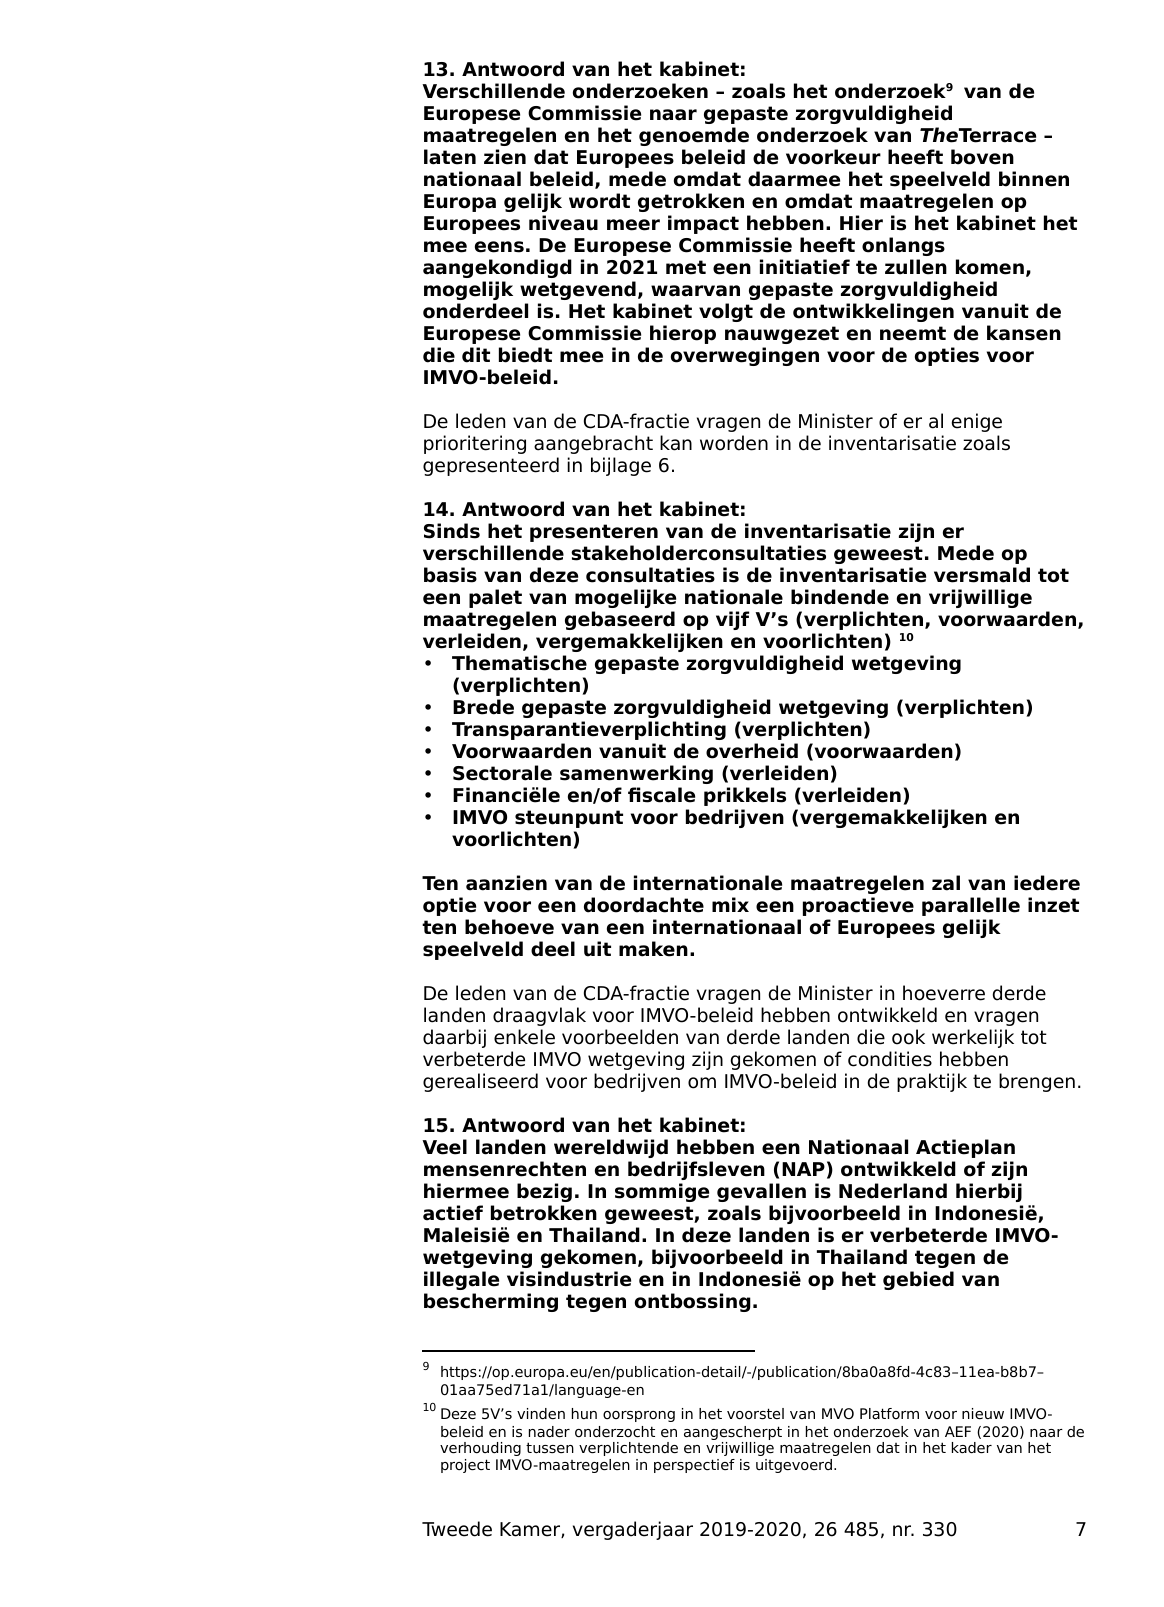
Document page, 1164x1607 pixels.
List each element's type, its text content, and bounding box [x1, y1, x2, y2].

text • Financiële en/of fiscale prikkels (verleiden) [422, 785, 1087, 807]
text • Sectorale samenwerking (verleiden) [422, 763, 1087, 785]
text • Voorwaarden vanuit de overheid (voorwaarden) [422, 741, 1087, 763]
text 13. Antwoord van het kabinet: [422, 59, 1087, 81]
text De leden van de CDA-fractie vragen de Minister in hoeverre derde landen draagvlak voor IMVO-beleid hebben ontwikkeld en vragen daarbij enkele voorbeelden van derde landen die ook werkelijk tot verbeterde IMVO wetgeving zijn gekomen of condities hebben gerealiseerd voor bedrijven om IMVO-beleid in de praktijk te brengen. [422, 983, 1087, 1093]
text Veel landen wereldwijd hebben een Nationaal Actieplan mensenrechten en bedrijfsleven (NAP) ontwikkeld of zijn hiermee bezig. In sommige gevallen is Nederland hierbij actief betrokken geweest, zoals bijvoorbeeld in Indonesië, Maleisië en Thailand. In deze landen is er verbeterde IMVO-wetgeving gekomen, bijvoorbeeld in Thailand tegen de illegale visindustrie en in Indonesië op het gebied van bescherming tegen ontbossing. [422, 1137, 1087, 1313]
text • Brede gepaste zorgvuldigheid wetgeving (verplichten) [422, 697, 1087, 719]
text Deze 5V’s vinden hun oorsprong in het voorstel van MVO Platform voor nieuw IMVO-beleid en is nader onderzocht en aangescherpt in het onderzoek van AEF (2020) naar de verhouding tussen verplichtende en vrijwillige maatregelen dat in het kader van het project IMVO-maatregelen in perspectief is uitgevoerd. [422, 1402, 1087, 1474]
text 15. Antwoord van het kabinet: [422, 1115, 1087, 1137]
text 14. Antwoord van het kabinet: [422, 499, 1087, 521]
text https://op.europa.eu/en/publication-detail/-/publication/8ba0a8fd-4c83–11ea-b8b7–01aa75ed71a1/language-en [422, 1360, 1087, 1399]
text Ten aanzien van de internationale maatregelen zal van iedere optie voor een doordachte mix een proactieve parallelle inzet ten behoeve van een internationaal of Europees gelijk speelveld deel uit maken. [422, 873, 1087, 961]
text • Thematische gepaste zorgvuldigheid wetgeving (verplichten) [422, 653, 1087, 697]
text • Transparantieverplichting (verplichten) [422, 719, 1087, 741]
text De leden van de CDA-fractie vragen de Minister of er al enige prioritering aangebracht kan worden in de inventarisatie zoals gepresenteerd in bijlage 6. [422, 411, 1087, 477]
text Sinds het presenteren van de inventarisatie zijn er verschillende stakeholderconsultaties geweest. Mede op basis van deze consultaties is de inventarisatie versmald tot een palet van mogelijke nationale bindende en vrijwillige maatregelen gebaseerd op vijf V’s (verplichten, voorwaarden, verleiden, vergemakkelijken en voorlichten) [422, 521, 1087, 653]
text Verschillende onderzoeken – zoals het onderzoek van de Europese Commissie naar gepaste zorgvuldigheid maatregelen en het genoemde onderzoek van TheTerrace – laten zien dat Europees beleid de voorkeur heeft boven nationaal beleid, mede omdat daarmee het speelveld binnen Europa gelijk wordt getrokken en omdat maatregelen op Europees niveau meer impact hebben. Hier is het kabinet het mee eens. De Europese Commissie heeft onlangs aangekondigd in 2021 met een initiatief te zullen komen, mogelijk wetgevend, waarvan gepaste zorgvuldigheid onderdeel is. Het kabinet volgt de ontwikkelingen vanuit de Europese Commissie hierop nauwgezet en neemt de kansen die dit biedt mee in de overwegingen voor de opties voor IMVO-beleid. [422, 81, 1087, 389]
text • IMVO steunpunt voor bedrijven (vergemakkelijken en voorlichten) [422, 807, 1087, 851]
